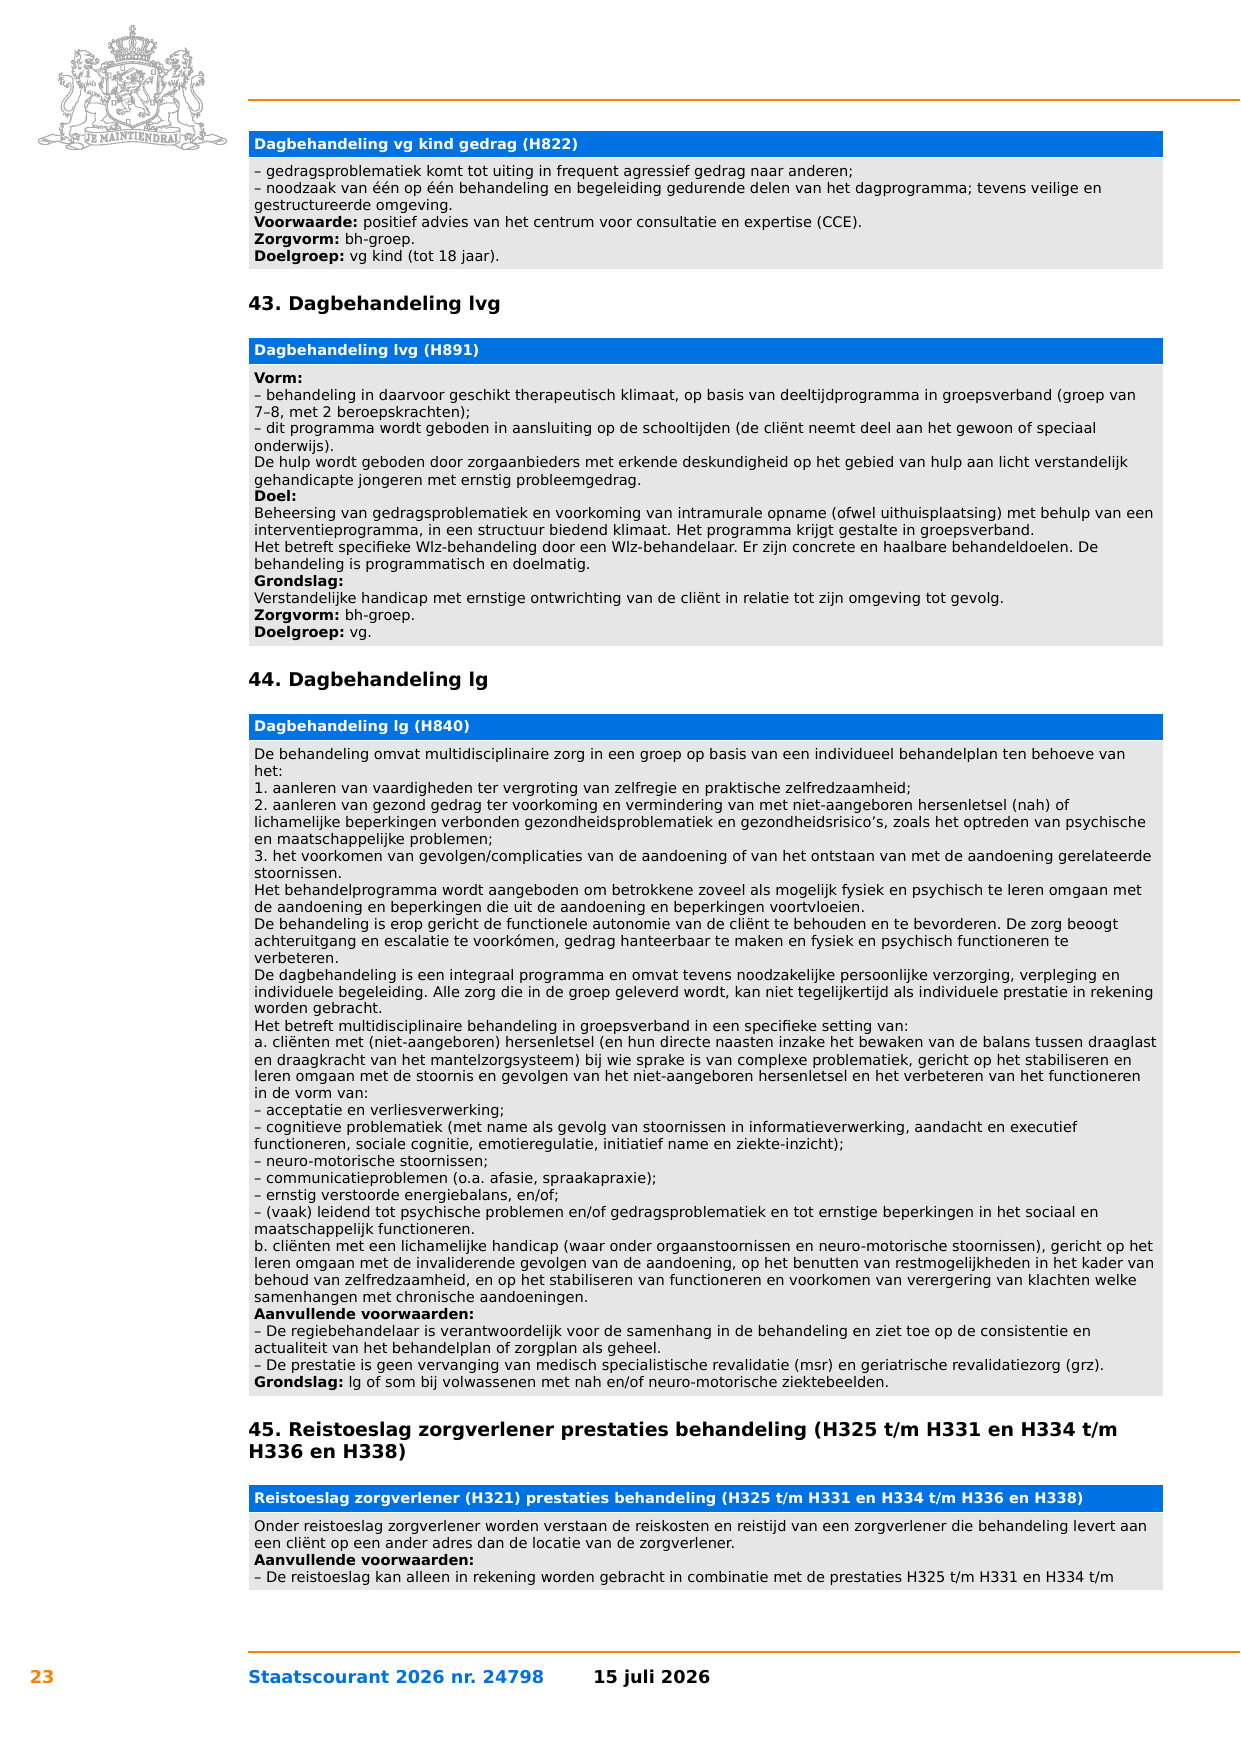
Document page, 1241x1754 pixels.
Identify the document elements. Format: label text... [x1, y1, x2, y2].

subtitle 44. Dagbehandeling lg [248, 669, 1163, 691]
table_header Dagbehandeling vg kind gedrag (H822) [249, 131, 1163, 157]
table_cell Vorm: – behandeling in daarvoor geschikt therapeutisch klimaat, op basis van deeltijdprogramma in groepsverband (groep van 7–8, met 2 beroepskrachten); – dit programma wordt geboden in aansluiting op de schooltijden (de cliënt neemt deel aan het gewoon of speciaal onderwijs). De hulp wordt geboden door zorgaanbieders met erkende deskundigheid op het gebied van hulp aan licht verstandelijk gehandicapte jongeren met ernstig probleemgedrag. Doel: Beheersing van gedragsproblematiek en voorkoming van intramurale opname (ofwel uithuisplaatsing) met behulp van een interventieprogramma, in een structuur biedend klimaat. Het programma krijgt gestalte in groepsverband. Het betreft specifieke Wlz-behandeling door een Wlz-behandelaar. Er zijn concrete en haalbare behandeldoelen. De behandeling is programmatisch en doelmatig. Grondslag: Verstandelijke handicap met ernstige ontwrichting van de cliënt in relatie tot zijn omgeving tot gevolg. Zorgvorm: bh-groep. Doelgroep: vg. [249, 365, 1163, 646]
table_cell Onder reistoeslag zorgverlener worden verstaan de reiskosten en reistijd van een zorgverlener die behandeling levert aan een cliënt op een ander adres dan de locatie van de zorgverlener. Aanvullende voorwaarden: – De reistoeslag kan alleen in rekening worden gebracht in combinatie met de prestaties H325 t/m H331 en H334 t/m [249, 1513, 1163, 1590]
subtitle 45. Reistoeslag zorgverlener prestaties behandeling (H325 t/m H331 en H334 t/m H336 en H338) [248, 1418, 1163, 1462]
subtitle 43. Dagbehandeling lvg [248, 292, 1163, 314]
table_cell – gedragsproblematiek komt tot uiting in frequent agressief gedrag naar anderen; – noodzaak van één op één behandeling en begeleiding gedurende delen van het dagprogramma; tevens veilige en gestructureerde omgeving. Voorwaarde: positief advies van het centrum voor consultatie en expertise (CCE). Zorgvorm: bh-groep. Doelgroep: vg kind (tot 18 jaar). [249, 158, 1163, 269]
table_header Reistoeslag zorgverlener (H321) prestaties behandeling (H325 t/m H331 en H334 t/m H336 en H338) [249, 1485, 1163, 1512]
table_header Dagbehandeling lg (H840) [249, 714, 1163, 740]
table_header Dagbehandeling lvg (H891) [249, 338, 1163, 364]
picture [38, 25, 227, 150]
table_cell De behandeling omvat multidisciplinaire zorg in een groep op basis van een individueel behandelplan ten behoeve van het: 1. aanleren van vaardigheden ter vergroting van zelfregie en praktische zelfredzaamheid; 2. aanleren van gezond gedrag ter voorkoming en vermindering van met niet-aangeboren hersenletsel (nah) of lichamelijke beperkingen verbonden gezondheidsproblematiek en gezondheidsrisico’s, zoals het optreden van psychische en maatschappelijke problemen; 3. het voorkomen van gevolgen/complicaties van de aandoening of van het ontstaan van met de aandoening gerelateerde stoornissen. Het behandelprogramma wordt aangeboden om betrokkene zoveel als mogelijk fysiek en psychisch te leren omgaan met de aandoening en beperkingen die uit de aandoening en beperkingen voortvloeien. De behandeling is erop gericht de functionele autonomie van de cliënt te behouden en te bevorderen. De zorg beoogt achteruitgang en escalatie te voorkómen, gedrag hanteerbaar te maken en fysiek en psychisch functioneren te verbeteren. De dagbehandeling is een integraal programma en omvat tevens noodzakelijke persoonlijke verzorging, verpleging en individuele begeleiding. Alle zorg die in de groep geleverd wordt, kan niet tegelijkertijd als individuele prestatie in rekening worden gebracht. Het betreft multidisciplinaire behandeling in groepsverband in een specifieke setting van: a. cliënten met (niet-aangeboren) hersenletsel (en hun directe naasten inzake het bewaken van de balans tussen draaglast en draagkracht van het mantelzorgsysteem) bij wie sprake is van complexe problematiek, gericht op het stabiliseren en leren omgaan met de stoornis en gevolgen van het niet-aangeboren hersenletsel en het verbeteren van het functioneren in de vorm van: – acceptatie en verliesverwerking; – cognitieve problematiek (met name als gevolg van stoornissen in informatieverwerking, aandacht en executief functioneren, sociale cognitie, emotieregulatie, initiatief name en ziekte-inzicht); – neuro-motorische stoornissen; – communicatieproblemen (o.a. afasie, spraakapraxie); – ernstig verstoorde energiebalans, en/of; – (vaak) leidend tot psychische problemen en/of gedragsproblematiek en tot ernstige beperkingen in het sociaal en maatschappelijk functioneren. b. cliënten met een lichamelijke handicap (waar onder orgaanstoornissen en neuro-motorische stoornissen), gericht op het leren omgaan met de invaliderende gevolgen van de aandoening, op het benutten van restmogelijkheden in het kader van behoud van zelfredzaamheid, en op het stabiliseren van functioneren en voorkomen van verergering van klachten welke samenhangen met chronische aandoeningen. Aanvullende voorwaarden: – De regiebehandelaar is verantwoordelijk voor de samenhang in de behandeling en ziet toe op de consistentie en actualiteit van het behandelplan of zorgplan als geheel. – De prestatie is geen vervanging van medisch specialistische revalidatie (msr) en geriatrische revalidatiezorg (grz). Grondslag: lg of som bij volwassenen met nah en/of neuro-motorische ziektebeelden. [249, 741, 1163, 1396]
